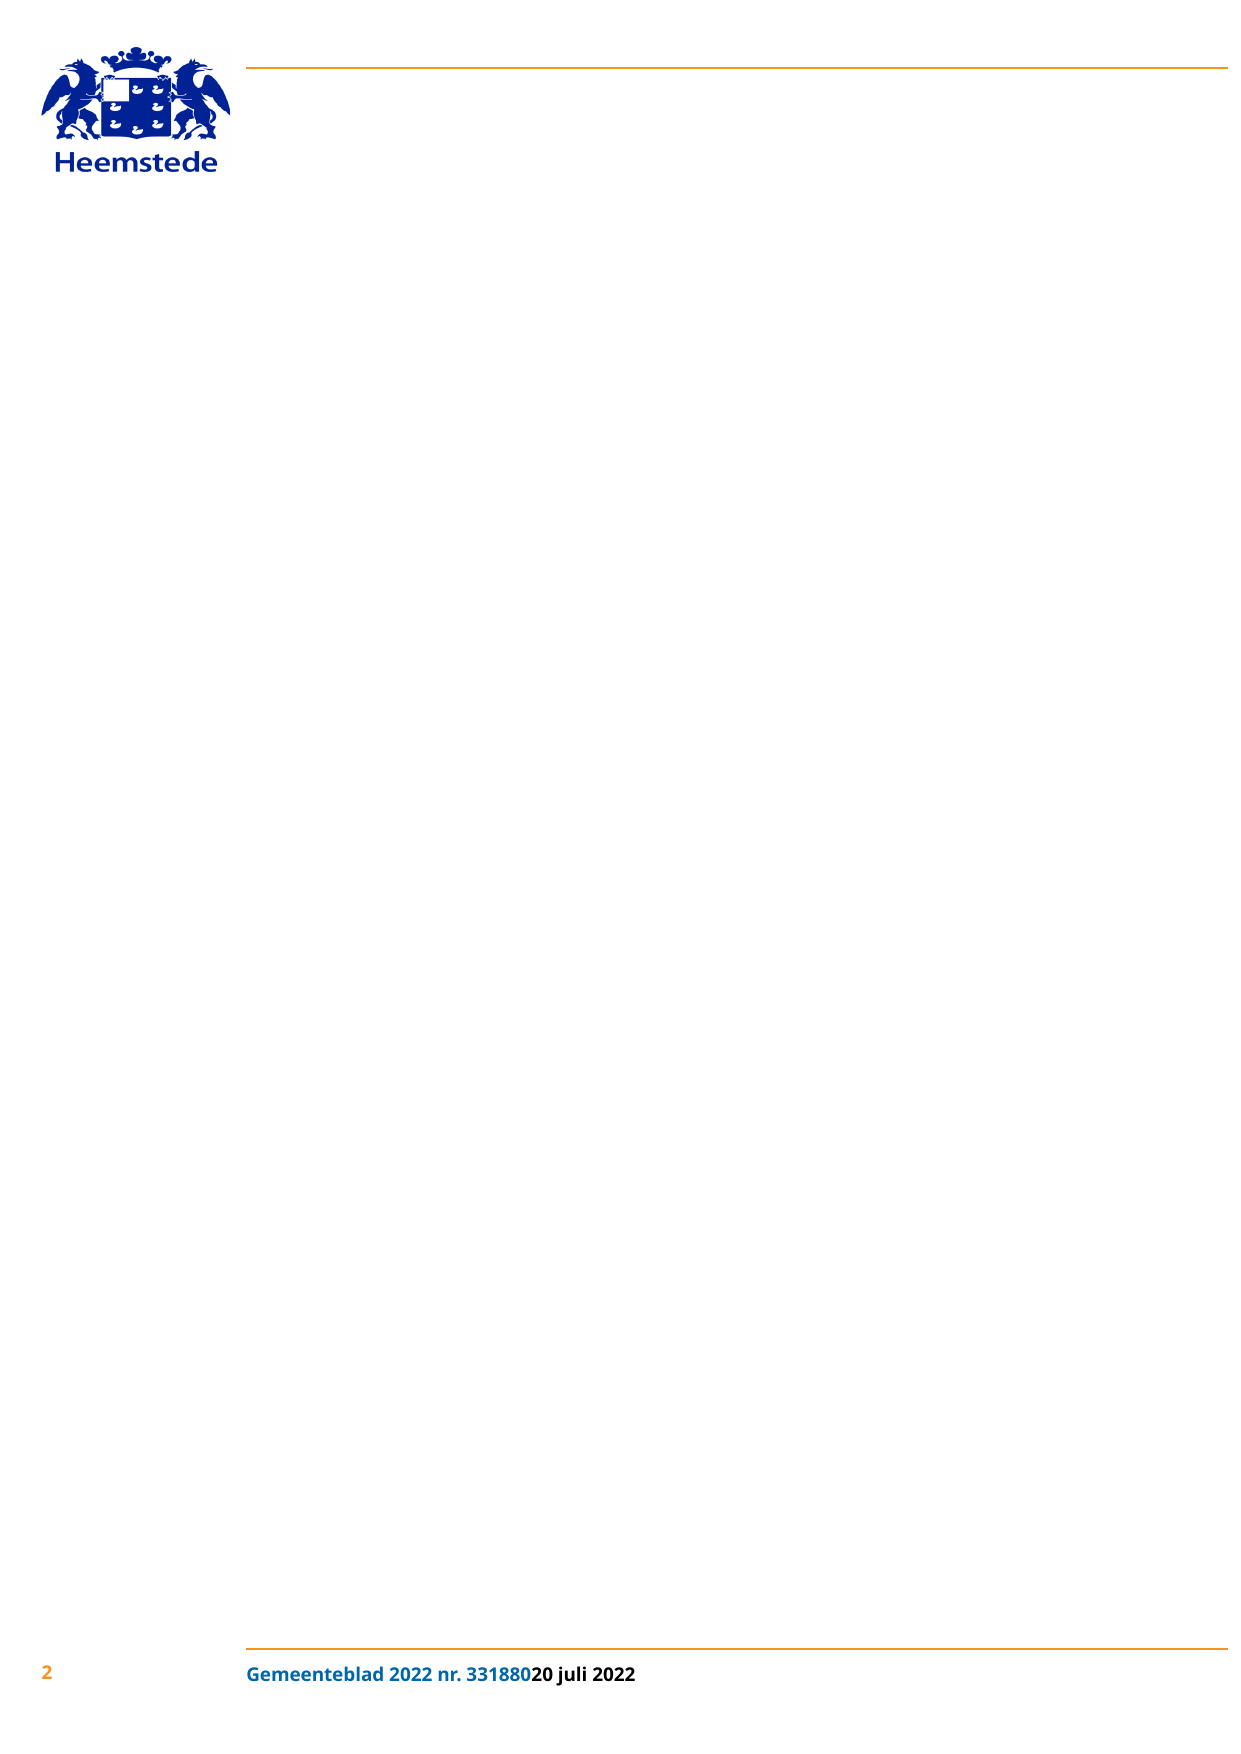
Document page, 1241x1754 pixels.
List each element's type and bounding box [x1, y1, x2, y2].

picture [41, 47, 231, 172]
